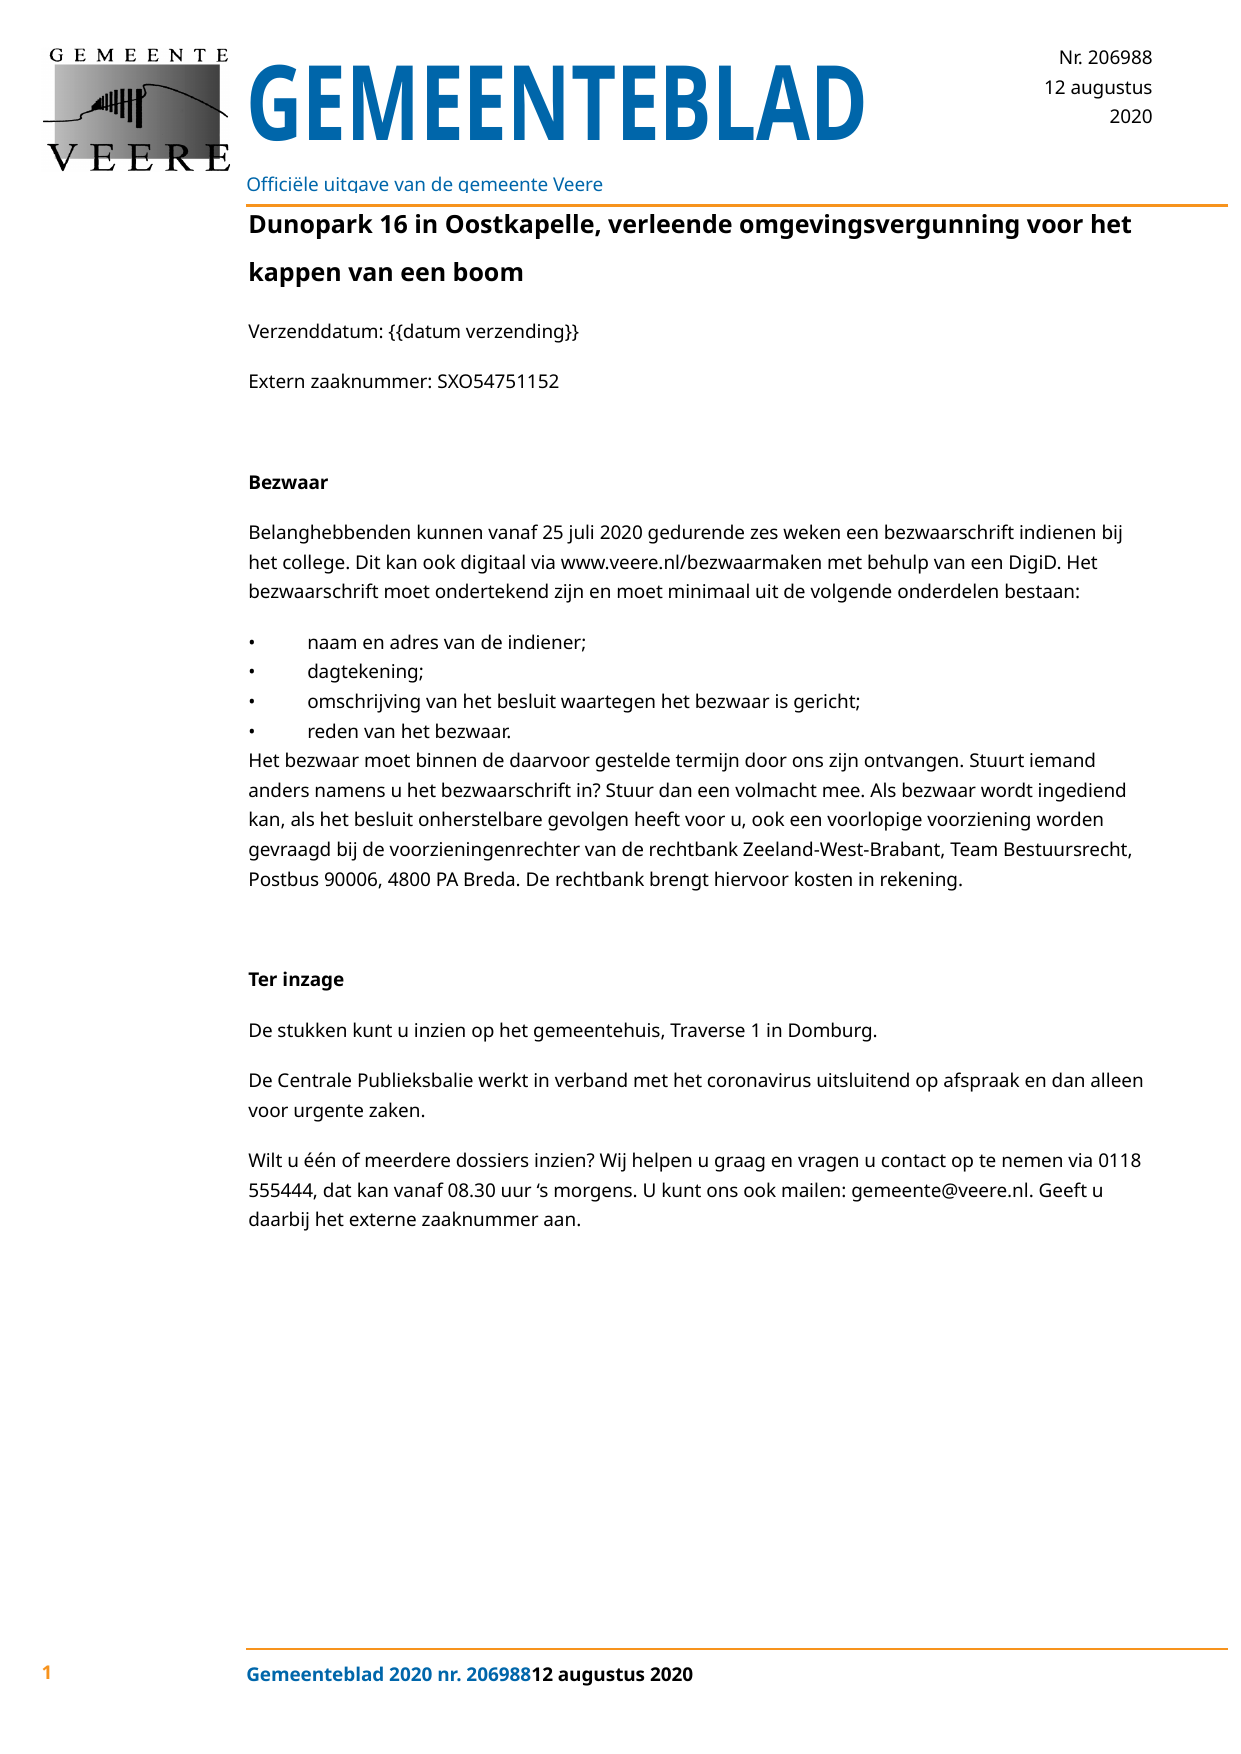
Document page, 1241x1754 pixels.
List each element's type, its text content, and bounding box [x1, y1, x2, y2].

text Ter inzage [248, 967, 1152, 992]
list naam en adres van de indiener; [248, 629, 1152, 655]
list omschrijving van het besluit waartegen het bezwaar is gericht; [248, 688, 1152, 714]
text Wilt u één of meerdere dossiers inzien? Wij helpen u graag en vragen u contact op te nemen via 0118 555444, dat kan vanaf 08.30 uur ‘s morgens. U kunt ons ook mailen: gemeente@veere.nl. Geeft u daarbij het externe zaaknummer aan. [248, 1147, 1152, 1232]
text Verzenddatum: {{datum verzending}} [248, 318, 1152, 344]
text Bezwaar [248, 469, 1152, 495]
picture [41, 47, 231, 172]
text De stukken kunt u inzien op het gemeentehuis, Traverse 1 in Domburg. [248, 1017, 1152, 1043]
text De Centrale Publieksbalie werkt in verband met het coronavirus uitsluitend op afspraak en dan alleen voor urgente zaken. [248, 1067, 1152, 1123]
text Het bezwaar moet binnen de daarvoor gestelde termijn door ons zijn ontvangen. Stuurt iemand anders namens u het bezwaarschrift in? Stuur dan een volmacht mee. Als bezwaar wordt ingediend kan, als het besluit onherstelbare gevolgen heeft voor u, ook een voorlopige voorziening worden gevraagd bij de voorzieningenrechter van de rechtbank Zeeland-West-Brabant, Team Bestuursrecht, Postbus 90006, 4800 PA Breda. De rechtbank brengt hiervoor kosten in rekening. [248, 747, 1152, 892]
text Dunopark 16 in Oostkapelle, verleende omgevingsvergunning voor het kappen van een boom [248, 207, 1152, 288]
text Extern zaaknummer: SXO54751152 [248, 368, 1152, 394]
list reden van het bezwaar. [248, 718, 1152, 744]
list dagtekening; [248, 659, 1152, 684]
text Belanghebbenden kunnen vanaf 25 juli 2020 gedurende zes weken een bezwaarschrift indienen bij het college. Dit kan ook digitaal via www.veere.nl/bezwaarmaken met behulp van een DigiD. Het bezwaarschrift moet ondertekend zijn en moet minimaal uit de volgende onderdelen bestaan: [248, 519, 1152, 604]
